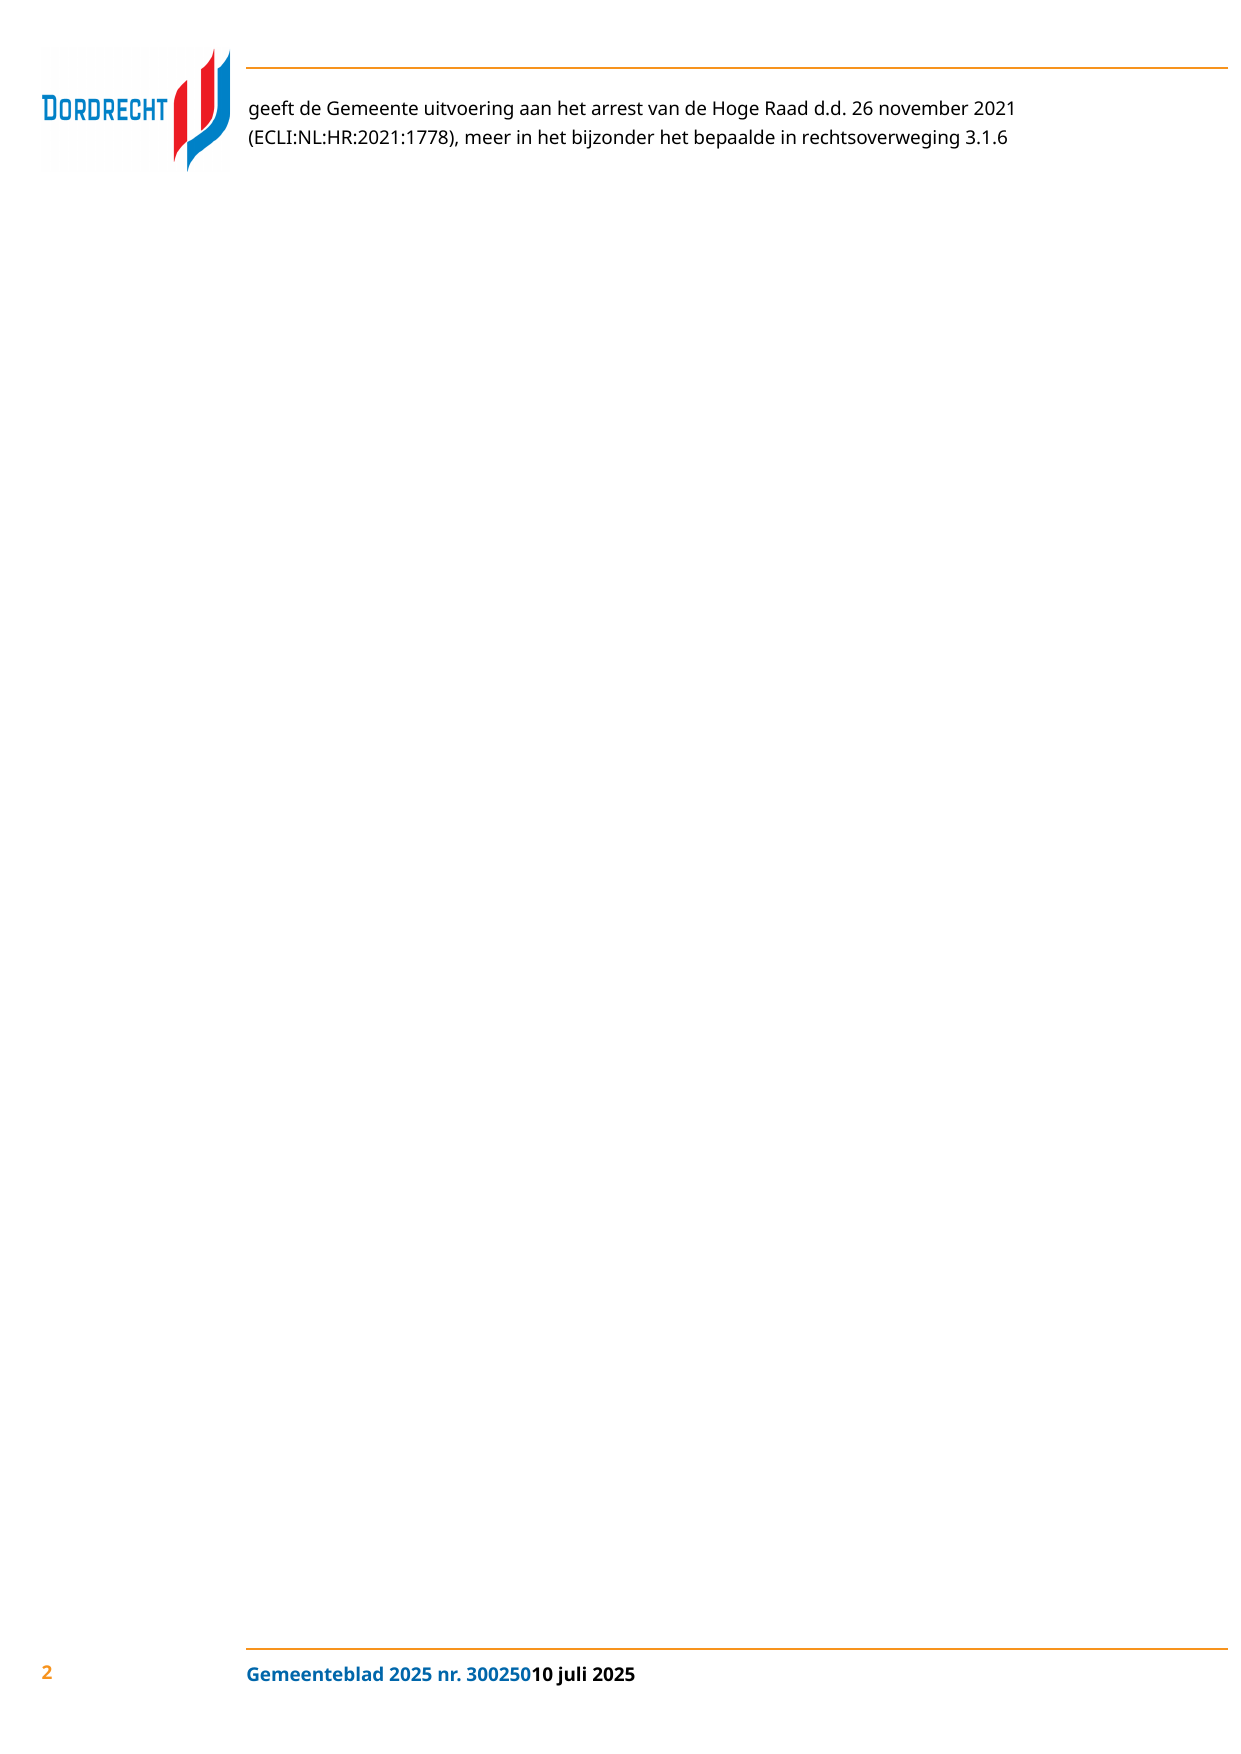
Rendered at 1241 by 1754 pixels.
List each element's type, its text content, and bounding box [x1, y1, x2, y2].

text geeft de Gemeente uitvoering aan het arrest van de Hoge Raad d.d. 26 november 2021 (ECLI:NL:HR:2021:1778), meer in het bijzonder het bepaalde in rechtsoverweging 3.1.6 [248, 95, 1152, 150]
picture [41, 47, 231, 172]
